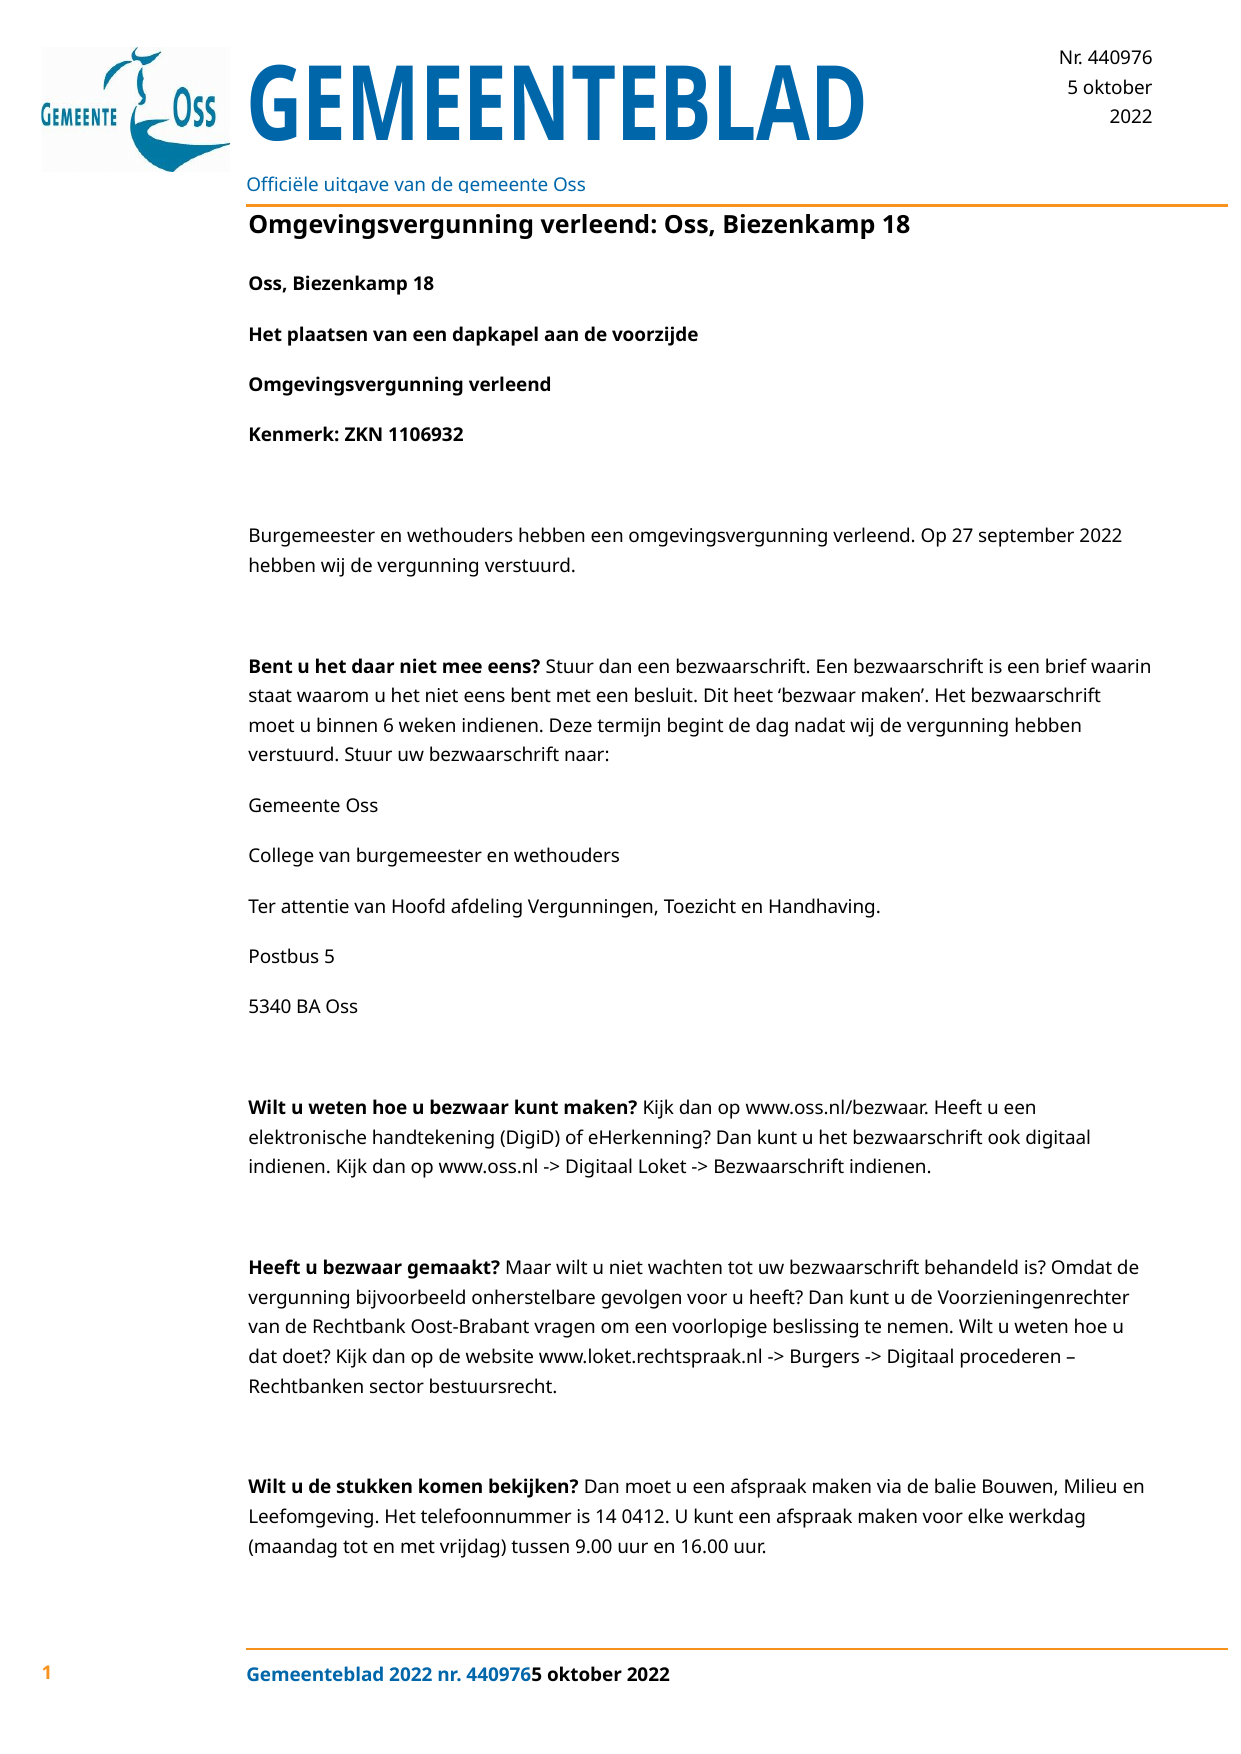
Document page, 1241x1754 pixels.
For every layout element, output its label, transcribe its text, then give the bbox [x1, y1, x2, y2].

text Heeft u bezwaar gemaakt? Maar wilt u niet wachten tot uw bezwaarschrift behandeld is? Omdat de vergunning bijvoorbeeld onherstelbare gevolgen voor u heeft? Dan kunt u de Voorzieningenrechter van de Rechtbank Oost-Brabant vragen om een voorlopige beslissing te nemen. Wilt u weten hoe u dat doet? Kijk dan op de website www.loket.rechtspraak.nl -> Burgers -> Digitaal procederen – Rechtbanken sector bestuursrecht. [248, 1254, 1152, 1398]
text Postbus 5 [248, 943, 1152, 969]
text Het plaatsen van een dapkapel aan de voorzijde [248, 321, 1152, 346]
text Gemeente Oss [248, 792, 1152, 818]
text Wilt u de stukken komen bekijken? Dan moet u een afspraak maken via de balie Bouwen, Milieu en Leefomgeving. Het telefoonnummer is 14 0412. U kunt een afspraak maken voor elke werkdag (maandag tot en met vrijdag) tussen 9.00 uur en 16.00 uur. [248, 1474, 1152, 1558]
text Ter attentie van Hoofd afdeling Vergunningen, Toezicht en Handhaving. [248, 893, 1152, 918]
text Omgevingsvergunning verleend: Oss, Biezenkamp 18 [248, 207, 1152, 241]
text Bent u het daar niet mee eens? Stuur dan een bezwaarschrift. Een bezwaarschrift is een brief waarin staat waarom u het niet eens bent met een besluit. Dit heet ‘bezwaar maken’. Het bezwaarschrift moet u binnen 6 weken indienen. Deze termijn begint de dag nadat wij de vergunning hebben verstuurd. Stuur uw bezwaarschrift naar: [248, 653, 1152, 767]
text Burgemeester en wethouders hebben een omgevingsvergunning verleend. Op 27 september 2022 hebben wij de vergunning verstuurd. [248, 522, 1152, 578]
text College van burgemeester en wethouders [248, 842, 1152, 868]
text Kenmerk: ZKN 1106932 [248, 422, 1152, 447]
text 5340 BA Oss [248, 994, 1152, 1019]
picture [41, 47, 231, 172]
text Wilt u weten hoe u bezwaar kunt maken? Kijk dan op www.oss.nl/bezwaar. Heeft u een elektronische handtekening (DigiD) of eHerkenning? Dan kunt u het bezwaarschrift ook digitaal indienen. Kijk dan op www.oss.nl -> Digitaal Loket -> Bezwaarschrift indienen. [248, 1094, 1152, 1179]
text Omgevingsvergunning verleend [248, 371, 1152, 397]
text Oss, Biezenkamp 18 [248, 270, 1152, 296]
